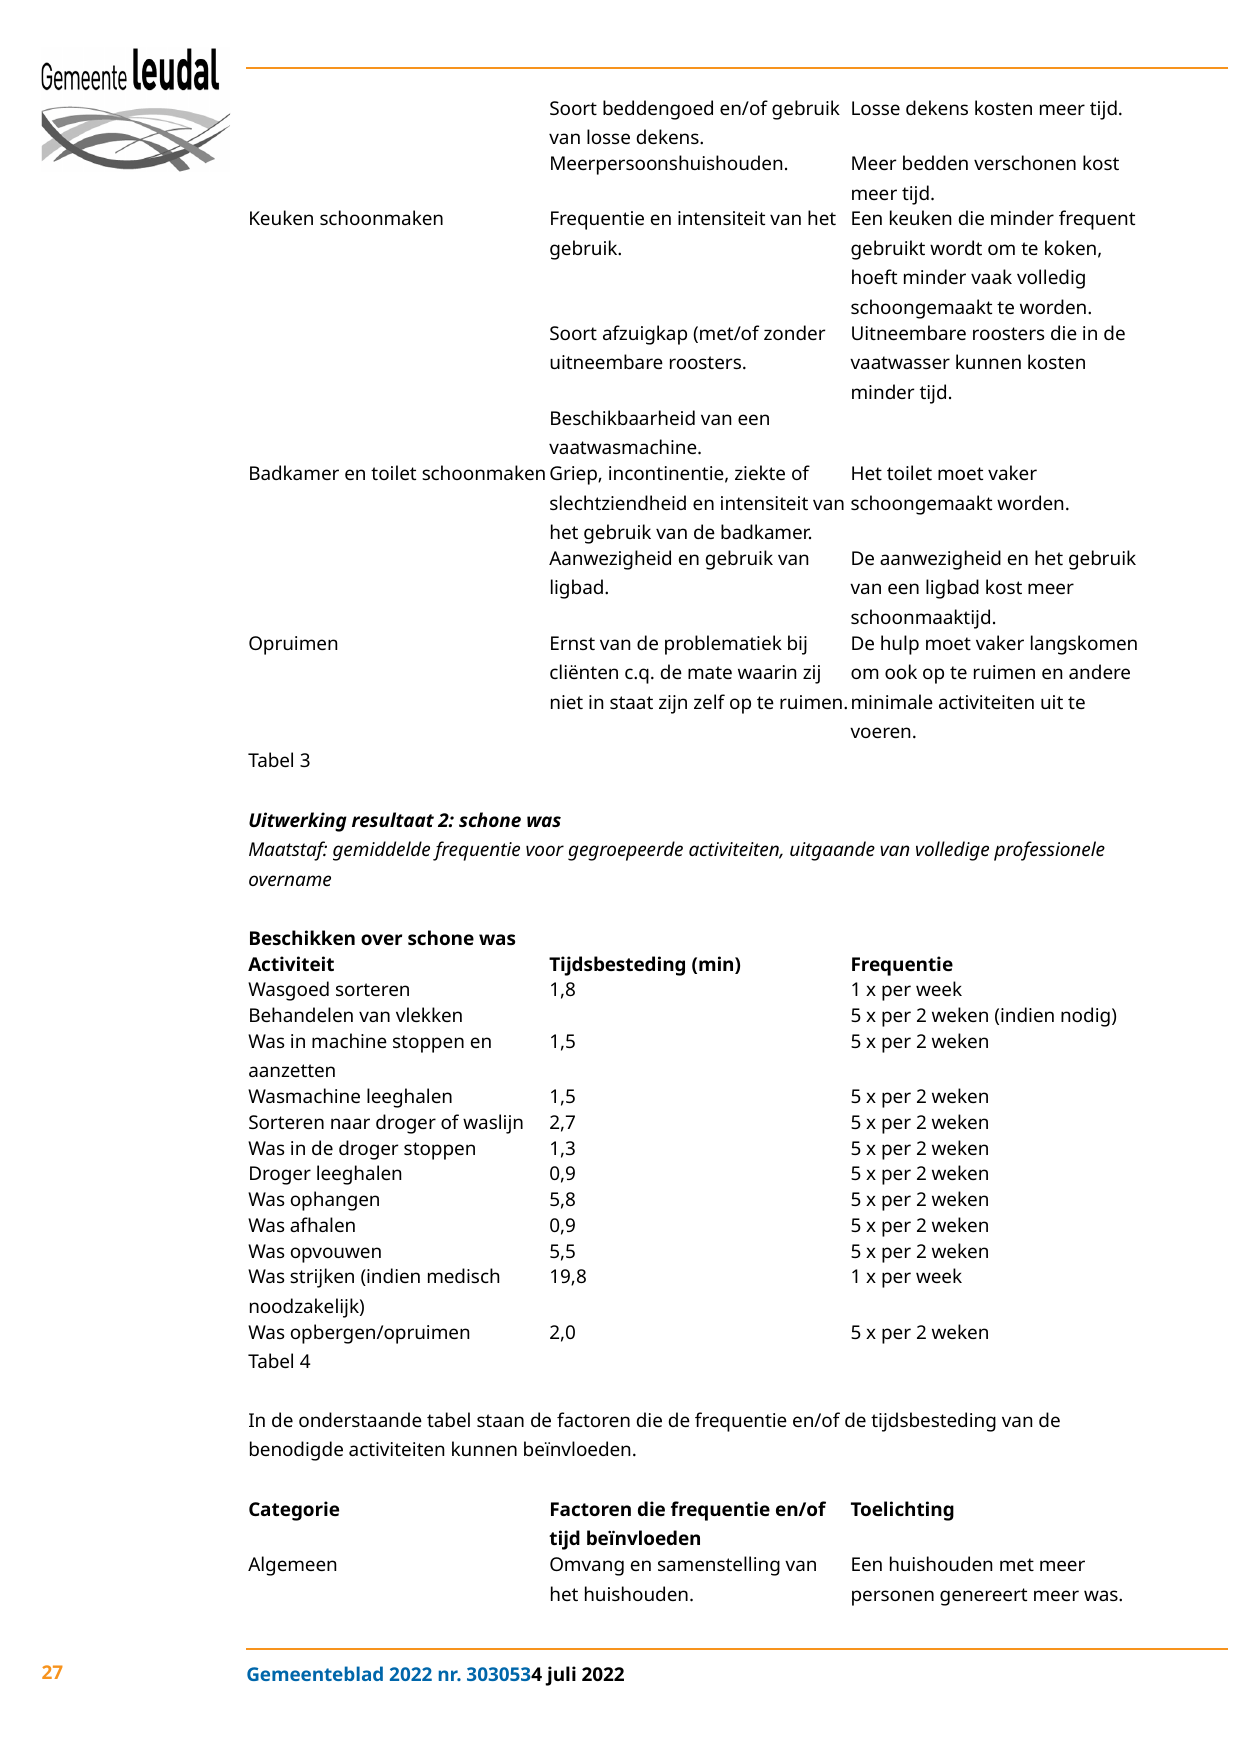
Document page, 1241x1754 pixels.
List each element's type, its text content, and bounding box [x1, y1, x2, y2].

table_cell 2,7 [549, 1109, 850, 1135]
table_cell [248, 545, 549, 630]
table_cell Sorteren naar droger of waslijn [248, 1109, 549, 1135]
table_cell 1,8 [549, 977, 850, 1002]
table_cell Algemeen [248, 1551, 549, 1606]
table_cell 0,9 [549, 1212, 850, 1238]
table_cell 5 x per 2 weken (indien nodig) [850, 1003, 1152, 1028]
table_cell De aanwezigheid en het gebruik van een ligbad kost meer schoonmaaktijd. [850, 545, 1152, 630]
table_cell Soort afzuigkap (met/of zonder uitneembare roosters. [549, 320, 850, 405]
table_cell Opruimen [248, 630, 549, 744]
table_cell Ernst van de problematiek bij cliënten c.q. de mate waarin zij niet in staat zijn zelf op te ruimen. [549, 630, 850, 744]
table_cell Was in de droger stoppen [248, 1135, 549, 1161]
table_cell [248, 95, 549, 150]
table_cell Was strijken (indien medisch noodzakelijk) [248, 1264, 549, 1319]
table_cell Badkamer en toilet schoonmaken [248, 460, 549, 545]
table_cell Omvang en samenstelling van het huishouden. [549, 1551, 850, 1606]
table_header Beschikken over schone was [248, 925, 1152, 951]
table_cell Losse dekens kosten meer tijd. [850, 95, 1152, 150]
table_cell [850, 405, 1152, 460]
table_cell 1,5 [549, 1028, 850, 1083]
picture [41, 47, 231, 172]
table_cell Beschikbaarheid van een vaatwasmachine. [549, 405, 850, 460]
table_cell Aanwezigheid en gebruik van ligbad. [549, 545, 850, 630]
table_cell Frequentie [850, 951, 1152, 977]
table_header Categorie [248, 1496, 549, 1551]
text Tabel 4 [248, 1348, 1152, 1373]
table_cell Meer bedden verschonen kost meer tijd. [850, 150, 1152, 205]
table_cell [248, 405, 549, 460]
table_cell 1,5 [549, 1084, 850, 1109]
table_header Toelichting [850, 1496, 1152, 1551]
table_cell Keuken schoonmaken [248, 205, 549, 320]
table_cell 5,5 [549, 1238, 850, 1263]
table_cell Was afhalen [248, 1212, 549, 1238]
table_cell 5 x per 2 weken [850, 1028, 1152, 1083]
table_cell 5 x per 2 weken [850, 1319, 1152, 1344]
table_cell 5 x per 2 weken [850, 1212, 1152, 1238]
table_cell 5,8 [549, 1186, 850, 1212]
table_cell Soort beddengoed en/of gebruik van losse dekens. [549, 95, 850, 150]
table_cell Meerpersoonshuishouden. [549, 150, 850, 205]
table_cell Een keuken die minder frequent gebruikt wordt om te koken, hoeft minder vaak volledig schoongemaakt te worden. [850, 205, 1152, 320]
table_cell 1 x per week [850, 1264, 1152, 1319]
table_cell Tijdsbesteding (min) [549, 951, 850, 977]
table_cell 0,9 [549, 1161, 850, 1186]
table_cell Behandelen van vlekken [248, 1003, 549, 1028]
text Uitwerking resultaat 2: schone was [248, 807, 1152, 832]
table_cell 19,8 [549, 1264, 850, 1319]
table_cell Frequentie en intensiteit van het gebruik. [549, 205, 850, 320]
table_cell 1 x per week [850, 977, 1152, 1002]
table_cell Wasgoed sorteren [248, 977, 549, 1002]
table_cell Was opbergen/opruimen [248, 1319, 549, 1344]
table_cell 5 x per 2 weken [850, 1161, 1152, 1186]
table_cell Griep, incontinentie, ziekte of slechtziendheid en intensiteit van het gebruik van de badkamer. [549, 460, 850, 545]
table_cell Uitneembare roosters die in de vaatwasser kunnen kosten minder tijd. [850, 320, 1152, 405]
table_cell Het toilet moet vaker schoongemaakt worden. [850, 460, 1152, 545]
table_cell [248, 320, 549, 405]
table_cell Was in machine stoppen en aanzetten [248, 1028, 549, 1083]
table_cell Droger leeghalen [248, 1161, 549, 1186]
table_cell 5 x per 2 weken [850, 1238, 1152, 1263]
table_cell Activiteit [248, 951, 549, 977]
text Tabel 3 [248, 748, 1152, 773]
table_cell De hulp moet vaker langskomen om ook op te ruimen en andere minimale activiteiten uit te voeren. [850, 630, 1152, 744]
table_cell 2,0 [549, 1319, 850, 1344]
table_cell 1,3 [549, 1135, 850, 1161]
table_cell Een huishouden met meer personen genereert meer was. [850, 1551, 1152, 1606]
table_cell Wasmachine leeghalen [248, 1084, 549, 1109]
table_cell 5 x per 2 weken [850, 1135, 1152, 1161]
text Maatstaf: gemiddelde frequentie voor gegroepeerde activiteiten, uitgaande van volledige professionele overname [248, 836, 1152, 892]
table_cell Was opvouwen [248, 1238, 549, 1263]
table_cell [549, 1003, 850, 1028]
table_cell 5 x per 2 weken [850, 1186, 1152, 1212]
table_cell 5 x per 2 weken [850, 1084, 1152, 1109]
table_cell [248, 150, 549, 205]
table_cell Was ophangen [248, 1186, 549, 1212]
text In de onderstaande tabel staan de factoren die de frequentie en/of de tijdsbesteding van de benodigde activiteiten kunnen beïnvloeden. [248, 1407, 1152, 1462]
table_cell 5 x per 2 weken [850, 1109, 1152, 1135]
table_header Factoren die frequentie en/of tijd beïnvloeden [549, 1496, 850, 1551]
